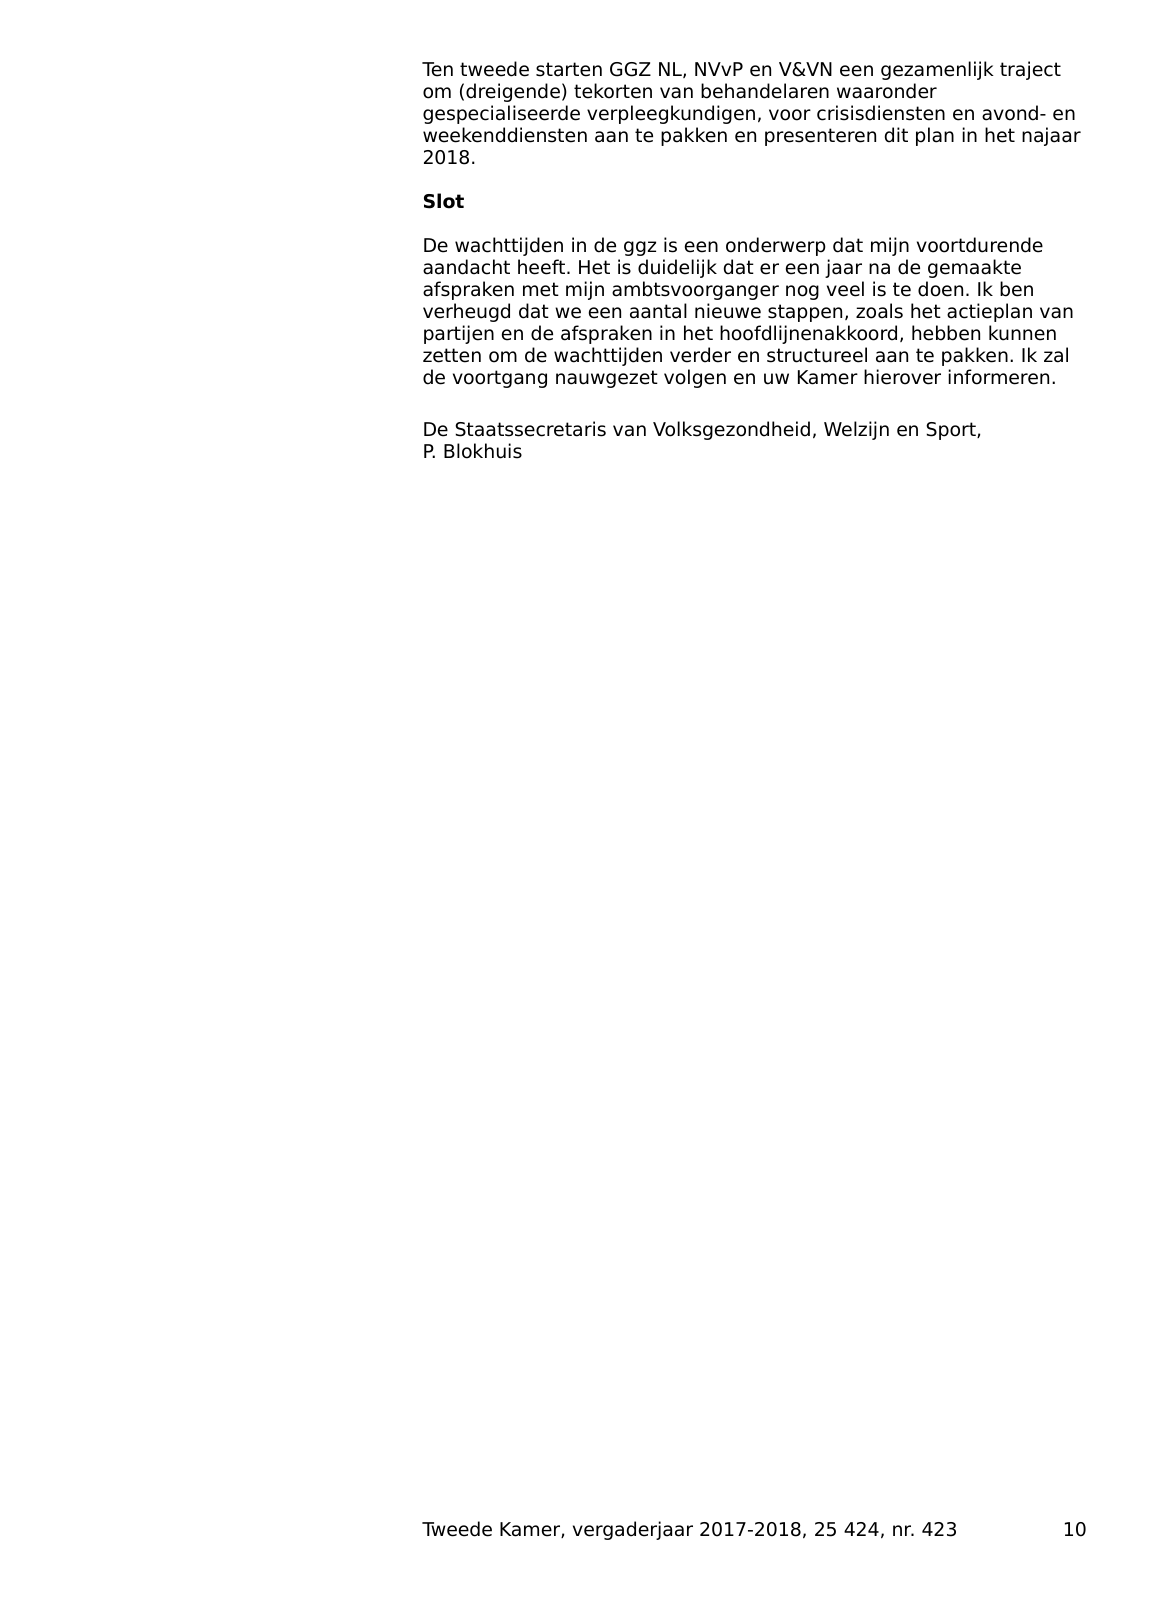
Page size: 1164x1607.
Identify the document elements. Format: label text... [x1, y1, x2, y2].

text Ten tweede starten GGZ NL, NVvP en V&VN een gezamenlijk traject om (dreigende) tekorten van behandelaren waaronder gespecialiseerde verpleegkundigen, voor crisisdiensten en avond- en weekenddiensten aan te pakken en presenteren dit plan in het najaar 2018. [422, 59, 1087, 169]
text De wachttijden in de ggz is een onderwerp dat mijn voortdurende aandacht heeft. Het is duidelijk dat er een jaar na de gemaakte afspraken met mijn ambtsvoorganger nog veel is te doen. Ik ben verheugd dat we een aantal nieuwe stappen, zoals het actieplan van partijen en de afspraken in het hoofdlijnenakkoord, hebben kunnen zetten om de wachttijden verder en structureel aan te pakken. Ik zal de voortgang nauwgezet volgen en uw Kamer hierover informeren. [422, 235, 1087, 389]
subtitle Slot [422, 191, 1087, 213]
text De Staatssecretaris van Volksgezondheid, Welzijn en Sport, P. Blokhuis [422, 419, 1087, 463]
